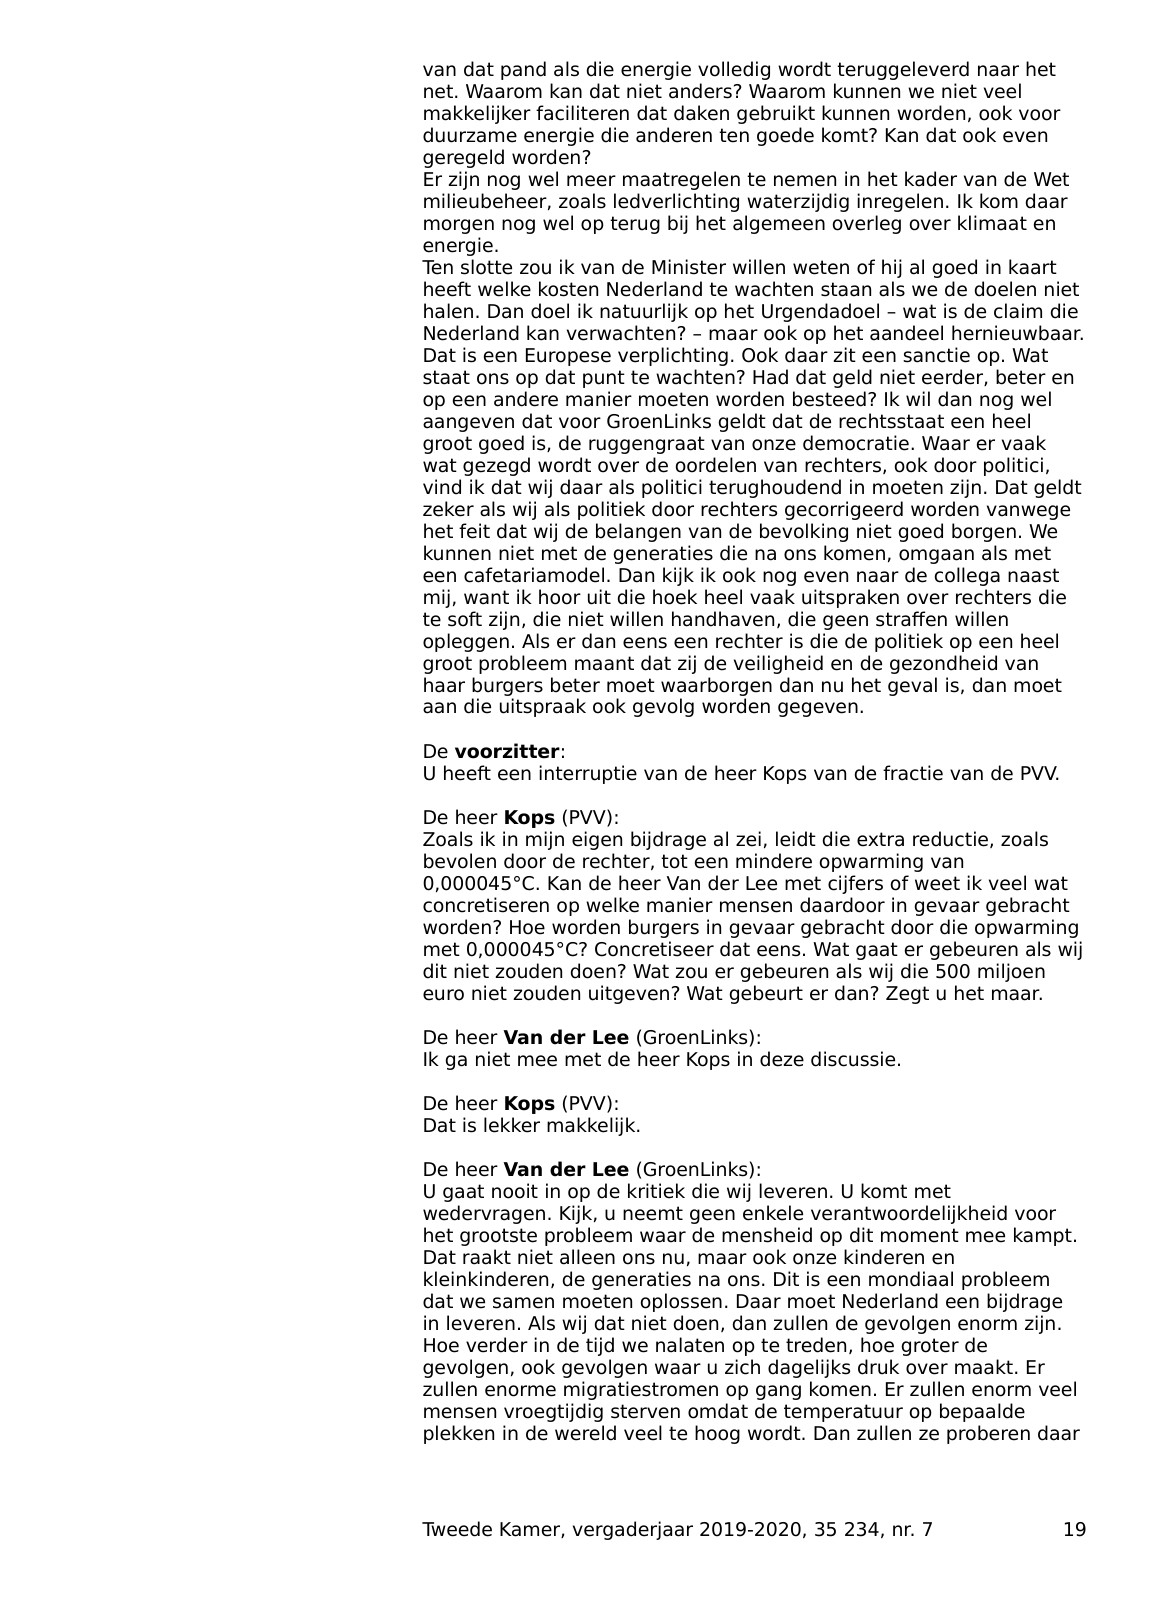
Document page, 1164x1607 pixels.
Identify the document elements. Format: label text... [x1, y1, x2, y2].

text Dat is lekker makkelijk. [422, 1115, 1087, 1137]
text De heer Kops (PVV): [422, 807, 1087, 829]
text Ik ga niet mee met de heer Kops in deze discussie. [422, 1049, 1087, 1071]
text De heer Van der Lee (GroenLinks): [422, 1027, 1087, 1049]
text van dat pand als die energie volledig wordt teruggeleverd naar het net. Waarom kan dat niet anders? Waarom kunnen we niet veel makkelijker faciliteren dat daken gebruikt kunnen worden, ook voor duurzame energie die anderen ten goede komt? Kan dat ook even geregeld worden? [422, 59, 1087, 169]
text Zoals ik in mijn eigen bijdrage al zei, leidt die extra reductie, zoals bevolen door de rechter, tot een mindere opwarming van 0,000045°C. Kan de heer Van der Lee met cijfers of weet ik veel wat concretiseren op welke manier mensen daardoor in gevaar gebracht worden? Hoe worden burgers in gevaar gebracht door die opwarming met 0,000045°C? Concretiseer dat eens. Wat gaat er gebeuren als wij dit niet zouden doen? Wat zou er gebeuren als wij die 500 miljoen euro niet zouden uitgeven? Wat gebeurt er dan? Zegt u het maar. [422, 829, 1087, 1004]
text Ten slotte zou ik van de Minister willen weten of hij al goed in kaart heeft welke kosten Nederland te wachten staan als we de doelen niet halen. Dan doel ik natuurlijk op het Urgendadoel – wat is de claim die Nederland kan verwachten? – maar ook op het aandeel hernieuwbaar. Dat is een Europese verplichting. Ook daar zit een sanctie op. Wat staat ons op dat punt te wachten? Had dat geld niet eerder, beter en op een andere manier moeten worden besteed? Ik wil dan nog wel aangeven dat voor GroenLinks geldt dat de rechtsstaat een heel groot goed is, de ruggengraat van onze democratie. Waar er vaak wat gezegd wordt over de oordelen van rechters, ook door politici, vind ik dat wij daar als politici terughoudend in moeten zijn. Dat geldt zeker als wij als politiek door rechters gecorrigeerd worden vanwege het feit dat wij de belangen van de bevolking niet goed borgen. We kunnen niet met de generaties die na ons komen, omgaan als met een cafetariamodel. Dan kijk ik ook nog even naar de collega naast mij, want ik hoor uit die hoek heel vaak uitspraken over rechters die te soft zijn, die niet willen handhaven, die geen straffen willen opleggen. Als er dan eens een rechter is die de politiek op een heel groot probleem maant dat zij de veiligheid en de gezondheid van haar burgers beter moet waarborgen dan nu het geval is, dan moet aan die uitspraak ook gevolg worden gegeven. [422, 257, 1087, 718]
text Er zijn nog wel meer maatregelen te nemen in het kader van de Wet milieubeheer, zoals ledverlichting waterzijdig inregelen. Ik kom daar morgen nog wel op terug bij het algemeen overleg over klimaat en energie. [422, 169, 1087, 257]
text De heer Van der Lee (GroenLinks): [422, 1159, 1087, 1181]
text U gaat nooit in op de kritiek die wij leveren. U komt met wedervragen. Kijk, u neemt geen enkele verantwoordelijkheid voor het grootste probleem waar de mensheid op dit moment mee kampt. Dat raakt niet alleen ons nu, maar ook onze kinderen en kleinkinderen, de generaties na ons. Dit is een mondiaal probleem dat we samen moeten oplossen. Daar moet Nederland een bijdrage in leveren. Als wij dat niet doen, dan zullen de gevolgen enorm zijn. Hoe verder in de tijd we nalaten op te treden, hoe groter de gevolgen, ook gevolgen waar u zich dagelijks druk over maakt. Er zullen enorme migratiestromen op gang komen. Er zullen enorm veel mensen vroegtijdig sterven omdat de temperatuur op bepaalde plekken in de wereld veel te hoog wordt. Dan zullen ze proberen daar [422, 1181, 1087, 1445]
text De heer Kops (PVV): [422, 1093, 1087, 1115]
text De voorzitter: [422, 741, 1087, 763]
text U heeft een interruptie van de heer Kops van de fractie van de PVV. [422, 763, 1087, 784]
